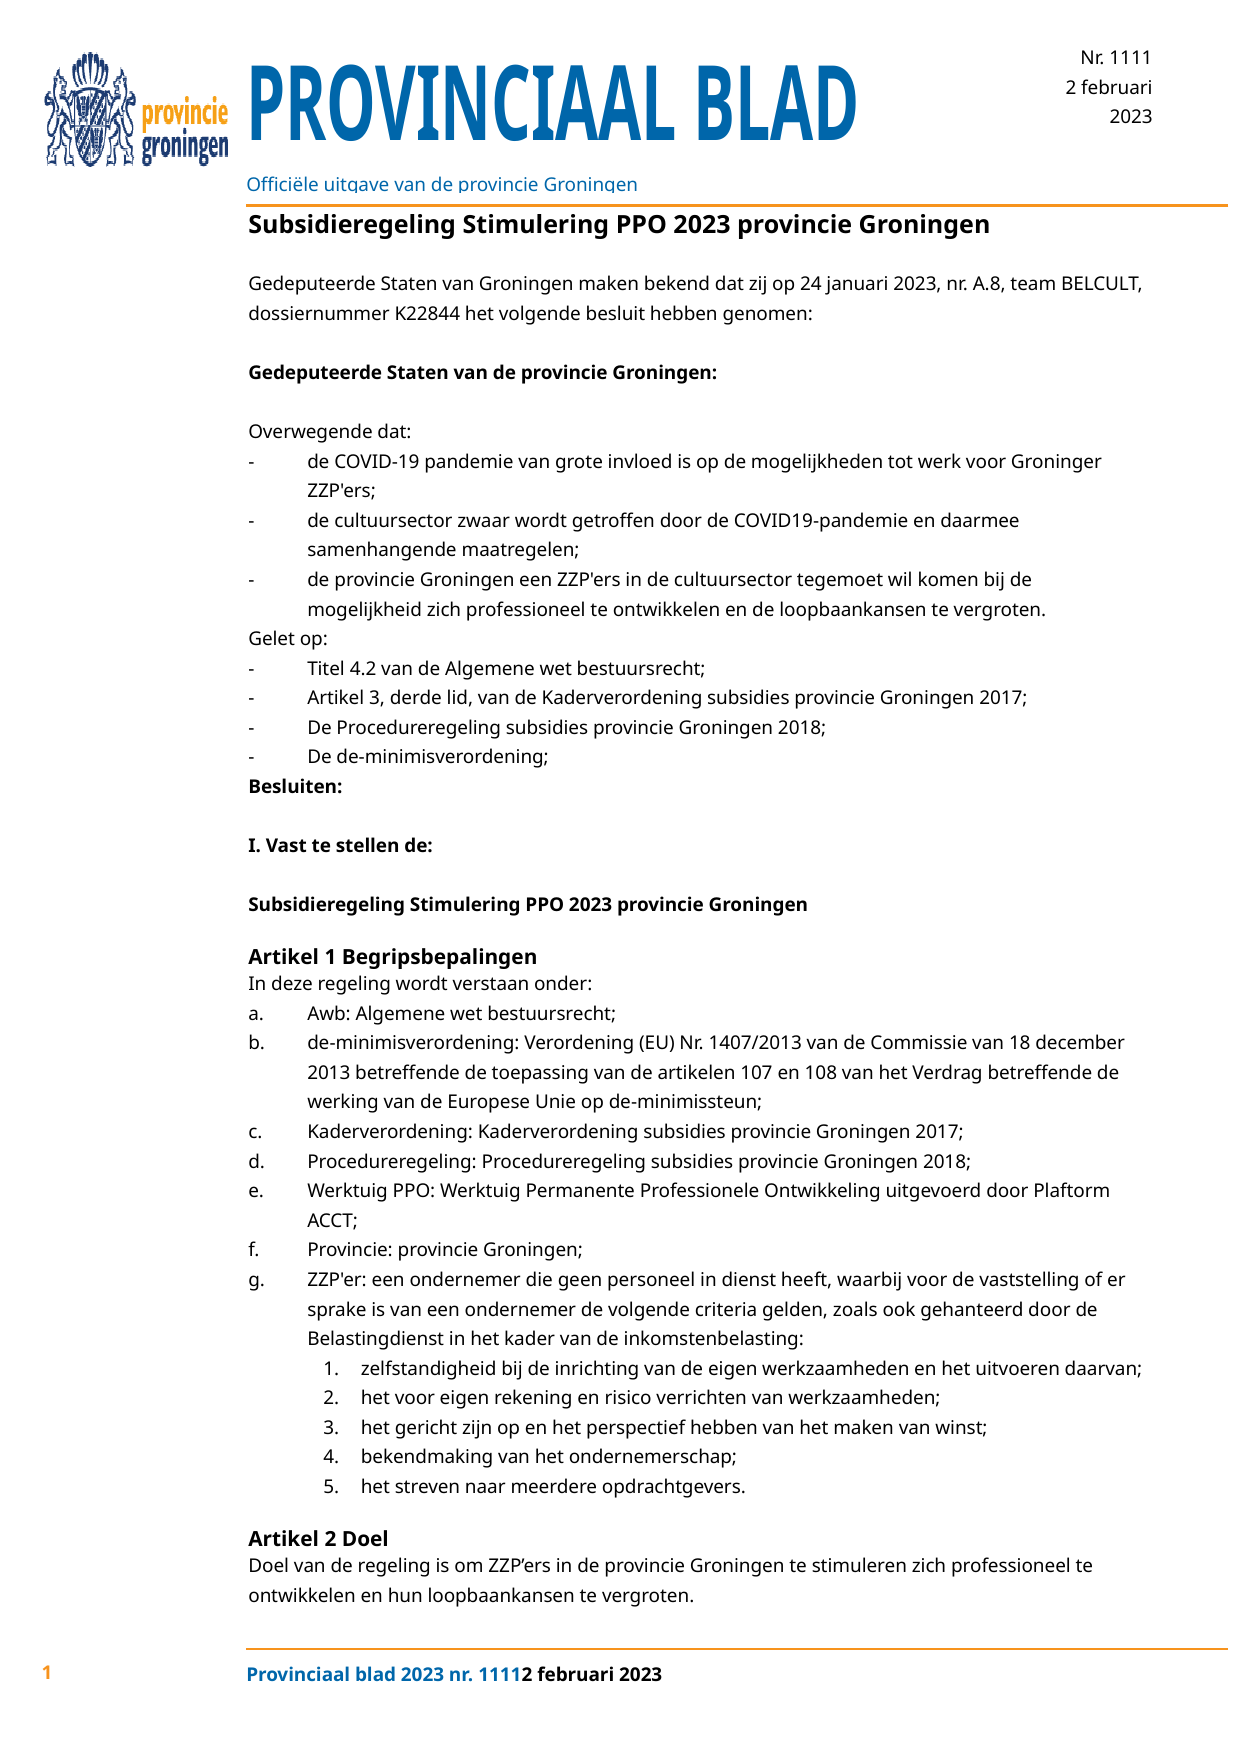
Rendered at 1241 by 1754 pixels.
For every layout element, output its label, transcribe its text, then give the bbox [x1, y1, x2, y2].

list De Procedureregeling subsidies provincie Groningen 2018; [248, 714, 1152, 740]
list Kaderverordening: Kaderverordening subsidies provincie Groningen 2017; [248, 1118, 1152, 1144]
list de-minimisverordening: Verordening (EU) Nr. 1407/2013 van de Commissie van 18 december 2013 betreffende de toepassing van de artikelen 107 en 108 van het Verdrag betreffende de werking van de Europese Unie op de-minimissteun; [248, 1029, 1152, 1114]
text In deze regeling wordt verstaan onder: [248, 970, 1152, 996]
list bekendmaking van het ondernemerschap; [323, 1444, 1152, 1469]
list De de-minimisverordening; [248, 744, 1152, 769]
text Artikel 2 Doel [248, 1524, 1152, 1552]
list ZZP'er: een ondernemer die geen personeel in dienst heeft, waarbij voor de vaststelling of er sprake is van een ondernemer de volgende criteria gelden, zoals ook gehanteerd door de Belastingdienst in het kader van de inkomstenbelasting: [248, 1266, 1152, 1351]
text Subsidieregeling Stimulering PPO 2023 provincie Groningen [248, 207, 1152, 241]
text Artikel 1 Begripsbepalingen [248, 942, 1152, 970]
list zelfstandigheid bij de inrichting van de eigen werkzaamheden en het uitvoeren daarvan; [323, 1355, 1152, 1381]
text Subsidieregeling Stimulering PPO 2023 provincie Groningen [248, 892, 1152, 917]
list Artikel 3, derde lid, van de Kaderverordening subsidies provincie Groningen 2017; [248, 684, 1152, 710]
text Gedeputeerde Staten van de provincie Groningen: [248, 359, 1152, 385]
list de COVID-19 pandemie van grote invloed is op de mogelijkheden tot werk voor Groninger ZZP'ers; [248, 448, 1152, 503]
list het streven naar meerdere opdrachtgevers. [323, 1473, 1152, 1499]
text Doel van de regeling is om ZZP’ers in de provincie Groningen te stimuleren zich professioneel te ontwikkelen en hun loopbaankansen te vergroten. [248, 1552, 1152, 1607]
picture [41, 47, 231, 172]
text I. Vast te stellen de: [248, 832, 1152, 858]
text Gelet op: [248, 625, 1152, 651]
list het gericht zijn op en het perspectief hebben van het maken van winst; [323, 1414, 1152, 1440]
list Werktuig PPO: Werktuig Permanente Professionele Ontwikkeling uitgevoerd door Plaftorm ACCT; [248, 1177, 1152, 1233]
list Awb: Algemene wet bestuursrecht; [248, 1000, 1152, 1026]
list het voor eigen rekening en risico verrichten van werkzaamheden; [323, 1384, 1152, 1410]
text Overwegende dat: [248, 418, 1152, 444]
list Provincie: provincie Groningen; [248, 1237, 1152, 1262]
list de provincie Groningen een ZZP'ers in de cultuursector tegemoet wil komen bij de mogelijkheid zich professioneel te ontwikkelen en de loopbaankansen te vergroten. [248, 566, 1152, 621]
list de cultuursector zwaar wordt getroffen door de COVID19-pandemie en daarmee samenhangende maatregelen; [248, 507, 1152, 562]
text Gedeputeerde Staten van Groningen maken bekend dat zij op 24 januari 2023, nr. A.8, team BELCULT, dossiernummer K22844 het volgende besluit hebben genomen: [248, 270, 1152, 326]
list Titel 4.2 van de Algemene wet bestuursrecht; [248, 655, 1152, 681]
list Procedureregeling: Procedureregeling subsidies provincie Groningen 2018; [248, 1148, 1152, 1174]
text Besluiten: [248, 773, 1152, 799]
